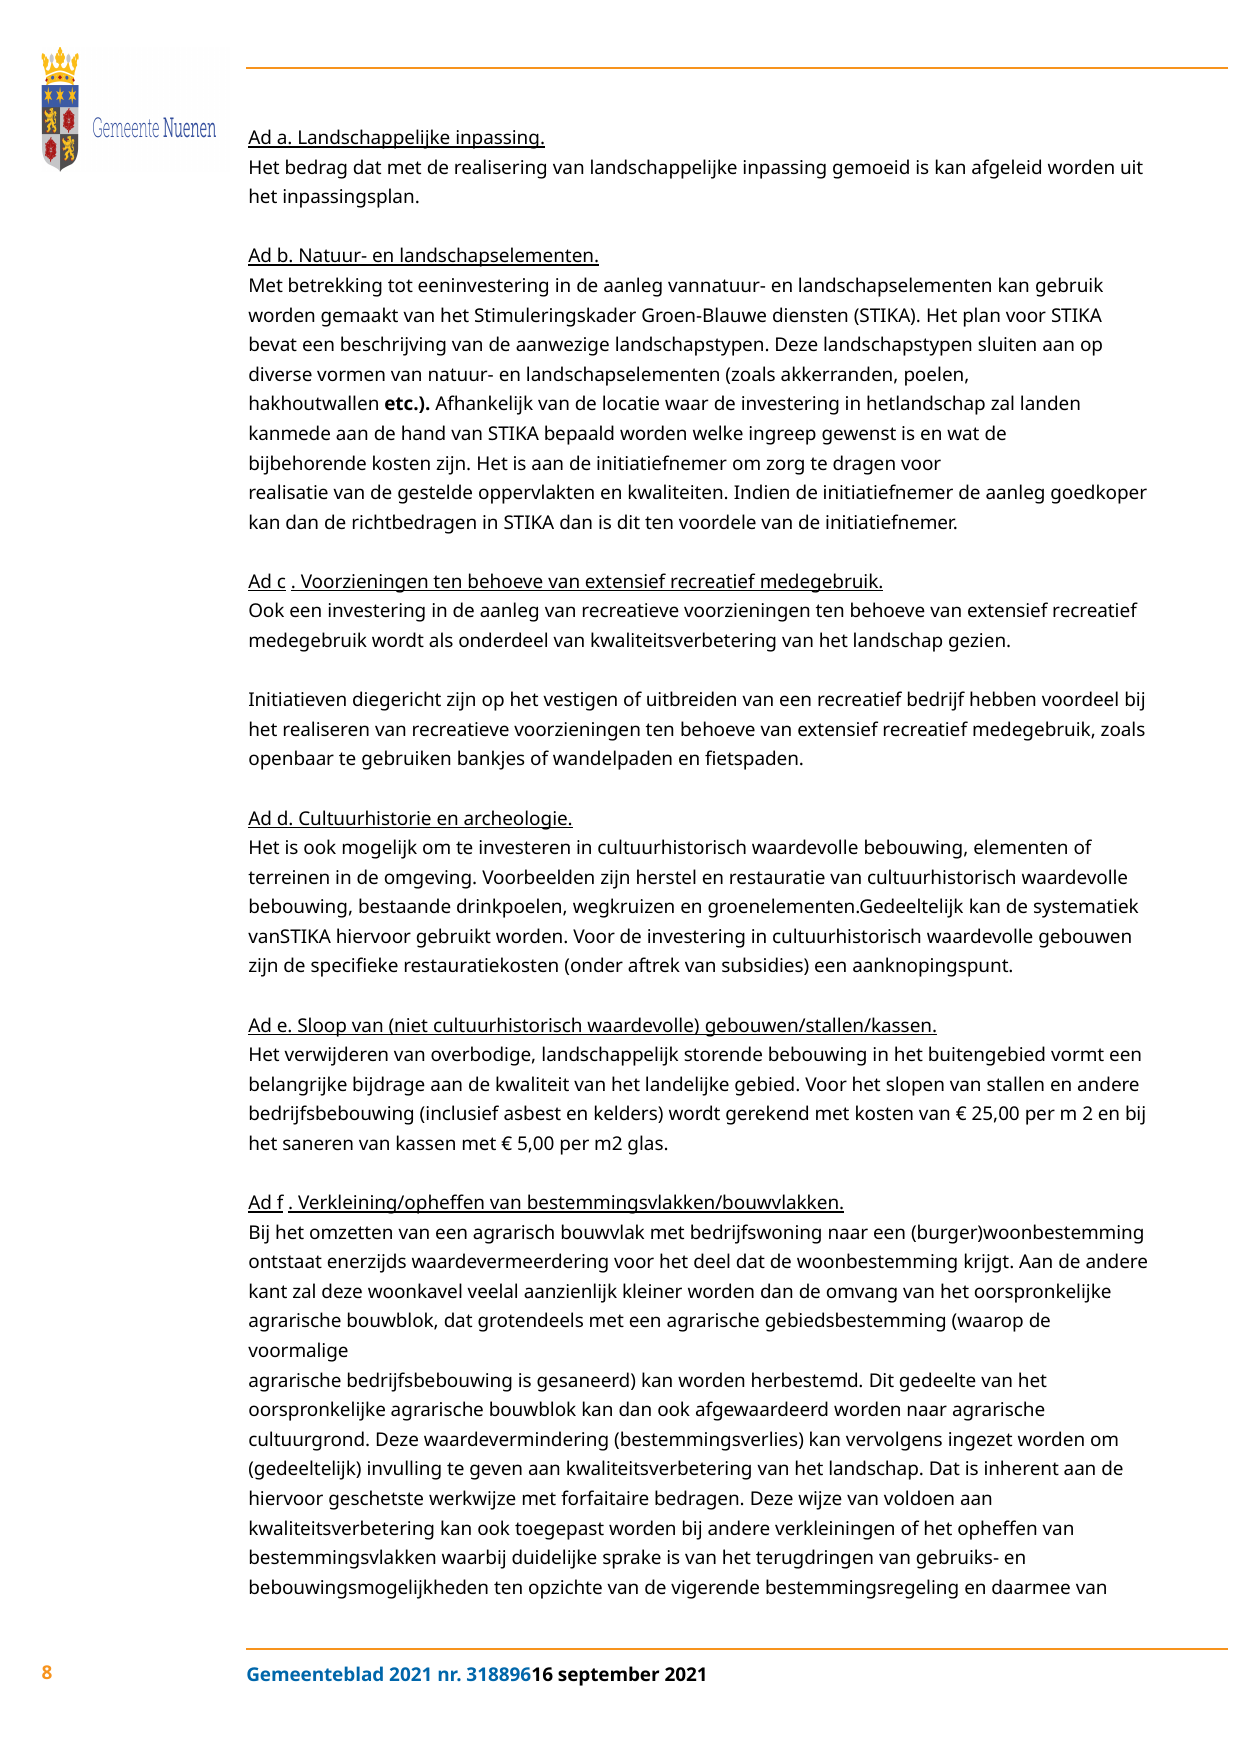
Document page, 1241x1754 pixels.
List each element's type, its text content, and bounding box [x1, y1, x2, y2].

text Het is ook mogelijk om te investeren in cultuurhistorisch waardevolle bebouwing, elementen of terreinen in de omgeving. Voorbeelden zijn herstel en restauratie van cultuurhistorisch waardevolle bebouwing, bestaande drinkpoelen, wegkruizen en groenelementen.Gedeeltelijk kan de systematiek vanSTIKA hiervoor gebruikt worden. Voor de investering in cultuurhistorisch waardevolle gebouwen zijn de specifieke restauratiekosten (onder aftrek van subsidies) een aanknopingspunt. [248, 834, 1152, 978]
text Ook een investering in de aanleg van recreatieve voorzieningen ten behoeve van extensief recreatief medegebruik wordt als onderdeel van kwaliteitsverbetering van het landschap gezien. [248, 598, 1152, 653]
text Initiatieven diegericht zijn op het vestigen of uitbreiden van een recreatief bedrijf hebben voordeel bij het realiseren van recreatieve voorzieningen ten behoeve van extensief recreatief medegebruik, zoals openbaar te gebruiken bankjes of wandelpaden en fietspaden. [248, 686, 1152, 771]
text Ad a. Landschappelijke inpassing. [248, 124, 1152, 150]
text Het bedrag dat met de realisering van landschappelijke inpassing gemoeid is kan afgeleid worden uit het inpassingsplan. [248, 154, 1152, 209]
text Ad c . Voorzieningen ten behoeve van extensief recreatief medegebruik. [248, 568, 1152, 594]
text Met betrekking tot eeninvestering in de aanleg vannatuur- en landschapselementen kan gebruik worden gemaakt van het Stimuleringskader Groen-Blauwe diensten (STIKA). Het plan voor STIKA bevat een beschrijving van de aanwezige landschapstypen. Deze landschapstypen sluiten aan op diverse vormen van natuur- en landschapselementen (zoals akkerranden, poelen, hakhoutwallen etc.). Afhankelijk van de locatie waar de investering in hetlandschap zal landen kanmede aan de hand van STIKA bepaald worden welke ingreep gewenst is en wat de bijbehorende kosten zijn. Het is aan de initiatiefnemer om zorg te dragen voor realisatie van de gestelde oppervlakten en kwaliteiten. Indien de initiatiefnemer de aanleg goedkoper kan dan de richtbedragen in STIKA dan is dit ten voordele van de initiatiefnemer. [248, 272, 1152, 535]
text Ad d. Cultuurhistorie en archeologie. [248, 805, 1152, 831]
picture [41, 47, 231, 172]
text Bij het omzetten van een agrarisch bouwvlak met bedrijfswoning naar een (burger)woonbestemming ontstaat enerzijds waardevermeerdering voor het deel dat de woonbestemming krijgt. Aan de andere kant zal deze woonkavel veelal aanzienlijk kleiner worden dan de omvang van het oorspronkelijke agrarische bouwblok, dat grotendeels met een agrarische gebiedsbestemming (waarop de voormalige agrarische bedrijfsbebouwing is gesaneerd) kan worden herbestemd. Dit gedeelte van het oorspronkelijke agrarische bouwblok kan dan ook afgewaardeerd worden naar agrarische cultuurgrond. Deze waardevermindering (bestemmingsverlies) kan vervolgens ingezet worden om (gedeeltelijk) invulling te geven aan kwaliteitsverbetering van het landschap. Dat is inherent aan de hiervoor geschetste werkwijze met forfaitaire bedragen. Deze wijze van voldoen aan kwaliteitsverbetering kan ook toegepast worden bij andere verkleiningen of het opheffen van bestemmingsvlakken waarbij duidelijke sprake is van het terugdringen van gebruiks- en bebouwingsmogelijkheden ten opzichte van de vigerende bestemmingsregeling en daarmee van [248, 1219, 1152, 1600]
text Ad e. Sloop van (niet cultuurhistorisch waardevolle) gebouwen/stallen/kassen. [248, 1012, 1152, 1038]
text Ad f . Verkleining/opheffen van bestemmingsvlakken/bouwvlakken. [248, 1189, 1152, 1215]
text Ad b. Natuur- en landschapselementen. [248, 243, 1152, 268]
text Het verwijderen van overbodige, landschappelijk storende bebouwing in het buitengebied vormt een belangrijke bijdrage aan de kwaliteit van het landelijke gebied. Voor het slopen van stallen en andere bedrijfsbebouwing (inclusief asbest en kelders) wordt gerekend met kosten van € 25,00 per m 2 en bij het saneren van kassen met € 5,00 per m2 glas. [248, 1041, 1152, 1156]
